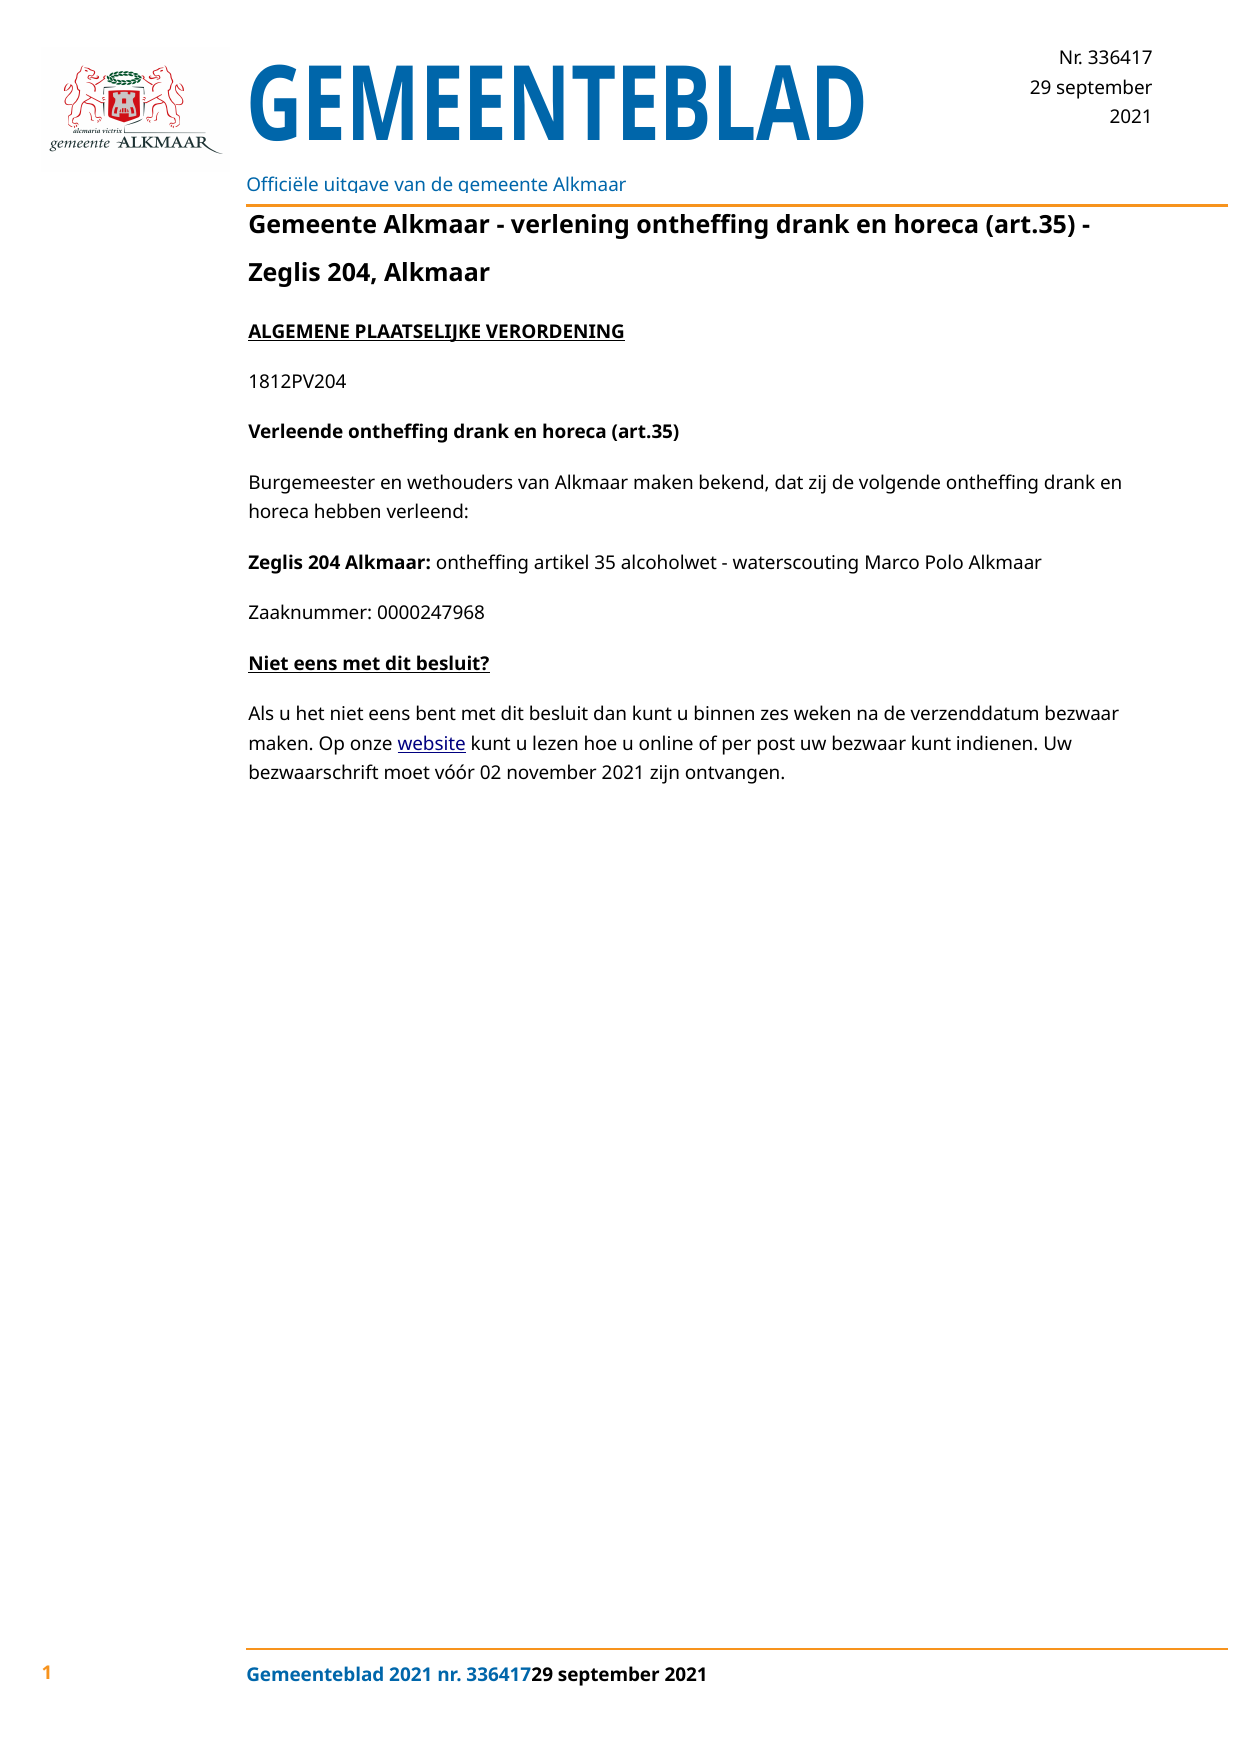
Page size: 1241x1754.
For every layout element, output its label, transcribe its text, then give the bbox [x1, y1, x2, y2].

text Burgemeester en wethouders van Alkmaar maken bekend, dat zij de volgende ontheffing drank en horeca hebben verleend: [248, 469, 1152, 524]
text Zaaknummer: 0000247968 [248, 599, 1152, 625]
text Verleende ontheffing drank en horeca (art.35) [248, 419, 1152, 444]
picture [41, 47, 231, 172]
text Niet eens met dit besluit? [248, 650, 1152, 676]
text Gemeente Alkmaar - verlening ontheffing drank en horeca (art.35) - Zeglis 204, Alkmaar [248, 207, 1152, 288]
text 1812PV204 [248, 368, 1152, 394]
text Zeglis 204 Alkmaar: ontheffing artikel 35 alcoholwet - waterscouting Marco Polo Alkmaar [248, 549, 1152, 575]
text ALGEMENE PLAATSELIJKE VERORDENING [248, 318, 1152, 344]
text Als u het niet eens bent met dit besluit dan kunt u binnen zes weken na de verzenddatum bezwaar maken. Op onze website kunt u lezen hoe u online of per post uw bezwaar kunt indienen. Uw bezwaarschrift moet vóór 02 november 2021 zijn ontvangen. [248, 700, 1152, 785]
